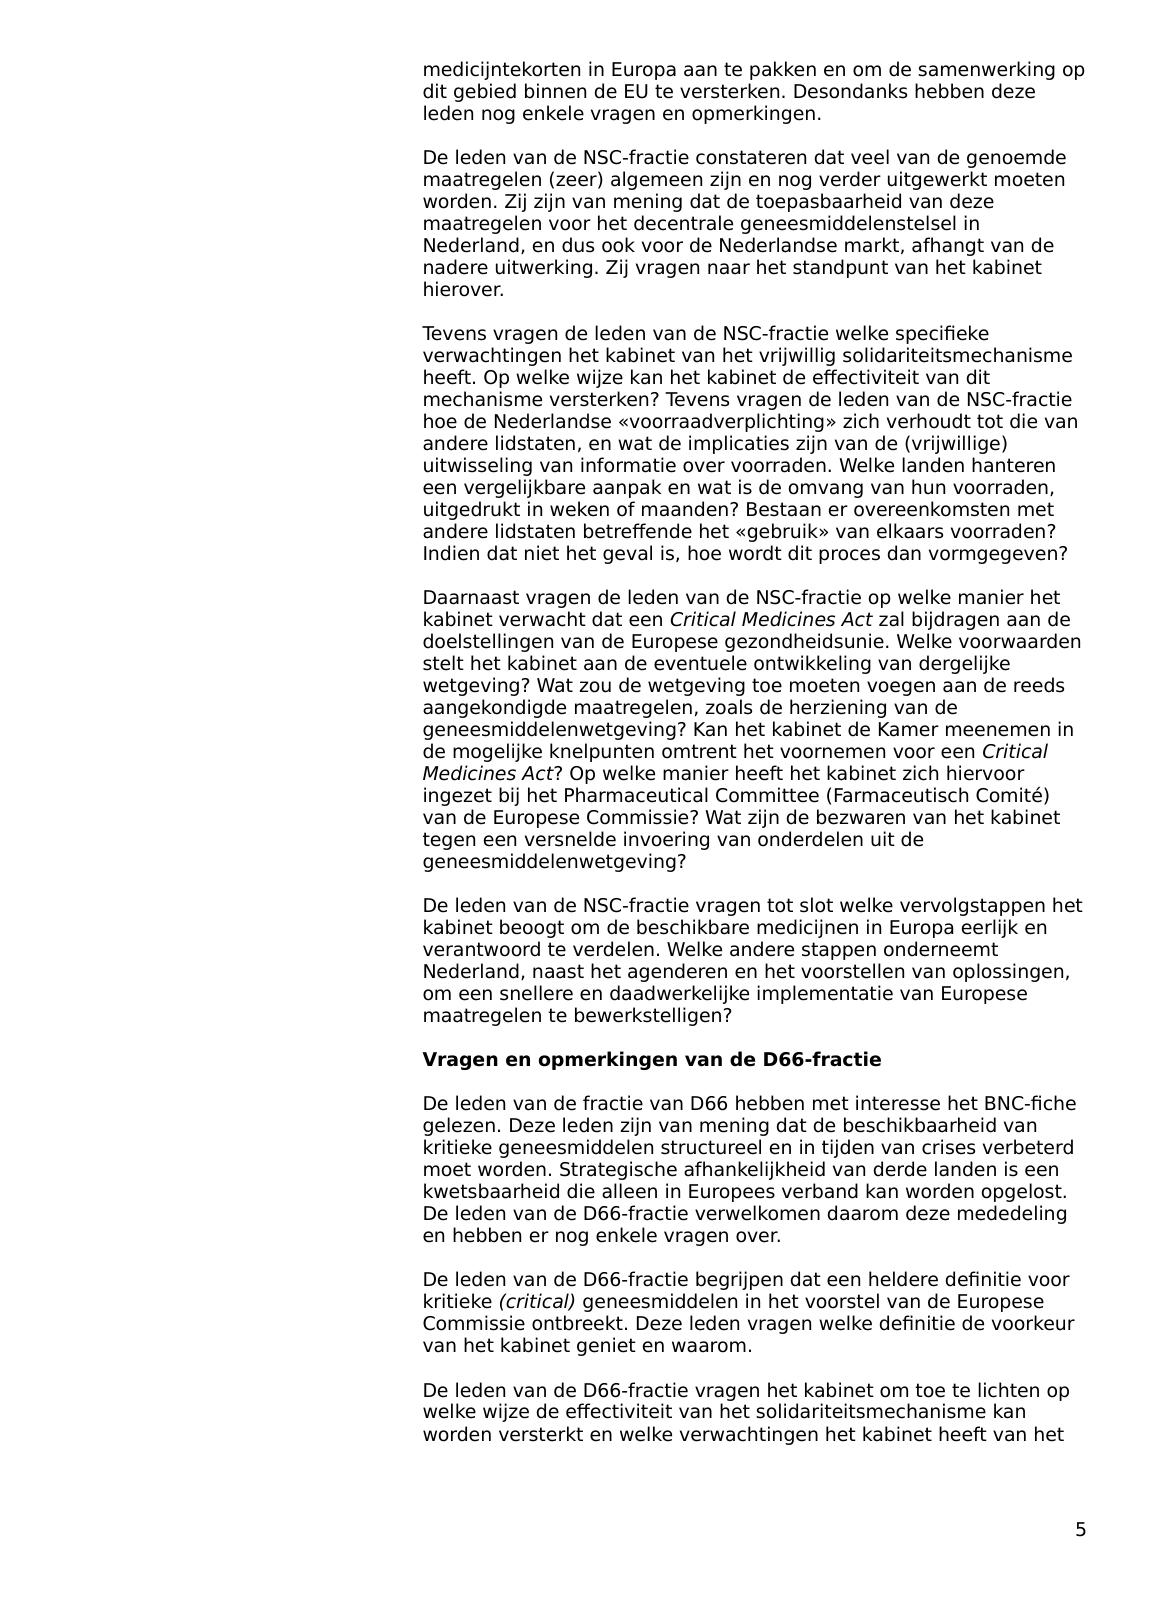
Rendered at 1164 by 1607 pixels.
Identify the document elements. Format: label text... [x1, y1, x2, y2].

subtitle Vragen en opmerkingen van de D66-fractie [422, 1049, 1087, 1071]
text Daarnaast vragen de leden van de NSC-fractie op welke manier het kabinet verwacht dat een Critical Medicines Act zal bijdragen aan de doelstellingen van de Europese gezondheidsunie. Welke voorwaarden stelt het kabinet aan de eventuele ontwikkeling van dergelijke wetgeving? Wat zou de wetgeving toe moeten voegen aan de reeds aangekondigde maatregelen, zoals de herziening van de geneesmiddelenwetgeving? Kan het kabinet de Kamer meenemen in de mogelijke knelpunten omtrent het voornemen voor een Critical Medicines Act? Op welke manier heeft het kabinet zich hiervoor ingezet bij het Pharmaceutical Committee (Farmaceutisch Comité) van de Europese Commissie? Wat zijn de bezwaren van het kabinet tegen een versnelde invoering van onderdelen uit de geneesmiddelenwetgeving? [422, 587, 1087, 873]
text De leden van de D66-fractie begrijpen dat een heldere definitie voor kritieke (critical) geneesmiddelen in het voorstel van de Europese Commissie ontbreekt. Deze leden vragen welke definitie de voorkeur van het kabinet geniet en waarom. [422, 1269, 1087, 1357]
text De leden van de NSC-fractie vragen tot slot welke vervolgstappen het kabinet beoogt om de beschikbare medicijnen in Europa eerlijk en verantwoord te verdelen. Welke andere stappen onderneemt Nederland, naast het agenderen en het voorstellen van oplossingen, om een snellere en daadwerkelijke implementatie van Europese maatregelen te bewerkstelligen? [422, 895, 1087, 1027]
text De leden van de D66-fractie vragen het kabinet om toe te lichten op welke wijze de effectiviteit van het solidariteitsmechanisme kan worden versterkt en welke verwachtingen het kabinet heeft van het [422, 1379, 1087, 1445]
text De leden van de NSC-fractie constateren dat veel van de genoemde maatregelen (zeer) algemeen zijn en nog verder uitgewerkt moeten worden. Zij zijn van mening dat de toepasbaarheid van deze maatregelen voor het decentrale geneesmiddelenstelsel in Nederland, en dus ook voor de Nederlandse markt, afhangt van de nadere uitwerking. Zij vragen naar het standpunt van het kabinet hierover. [422, 147, 1087, 301]
text Tevens vragen de leden van de NSC-fractie welke specifieke verwachtingen het kabinet van het vrijwillig solidariteitsmechanisme heeft. Op welke wijze kan het kabinet de effectiviteit van dit mechanisme versterken? Tevens vragen de leden van de NSC-fractie hoe de Nederlandse «voorraadverplichting» zich verhoudt tot die van andere lidstaten, en wat de implicaties zijn van de (vrijwillige) uitwisseling van informatie over voorraden. Welke landen hanteren een vergelijkbare aanpak en wat is de omvang van hun voorraden, uitgedrukt in weken of maanden? Bestaan er overeenkomsten met andere lidstaten betreffende het «gebruik» van elkaars voorraden? Indien dat niet het geval is, hoe wordt dit proces dan vormgegeven? [422, 323, 1087, 565]
text De leden van de fractie van D66 hebben met interesse het BNC-fiche gelezen. Deze leden zijn van mening dat de beschikbaarheid van kritieke geneesmiddelen structureel en in tijden van crises verbeterd moet worden. Strategische afhankelijkheid van derde landen is een kwetsbaarheid die alleen in Europees verband kan worden opgelost. De leden van de D66-fractie verwelkomen daarom deze mededeling en hebben er nog enkele vragen over. [422, 1093, 1087, 1247]
text medicijntekorten in Europa aan te pakken en om de samenwerking op dit gebied binnen de EU te versterken. Desondanks hebben deze leden nog enkele vragen en opmerkingen. [422, 59, 1087, 125]
